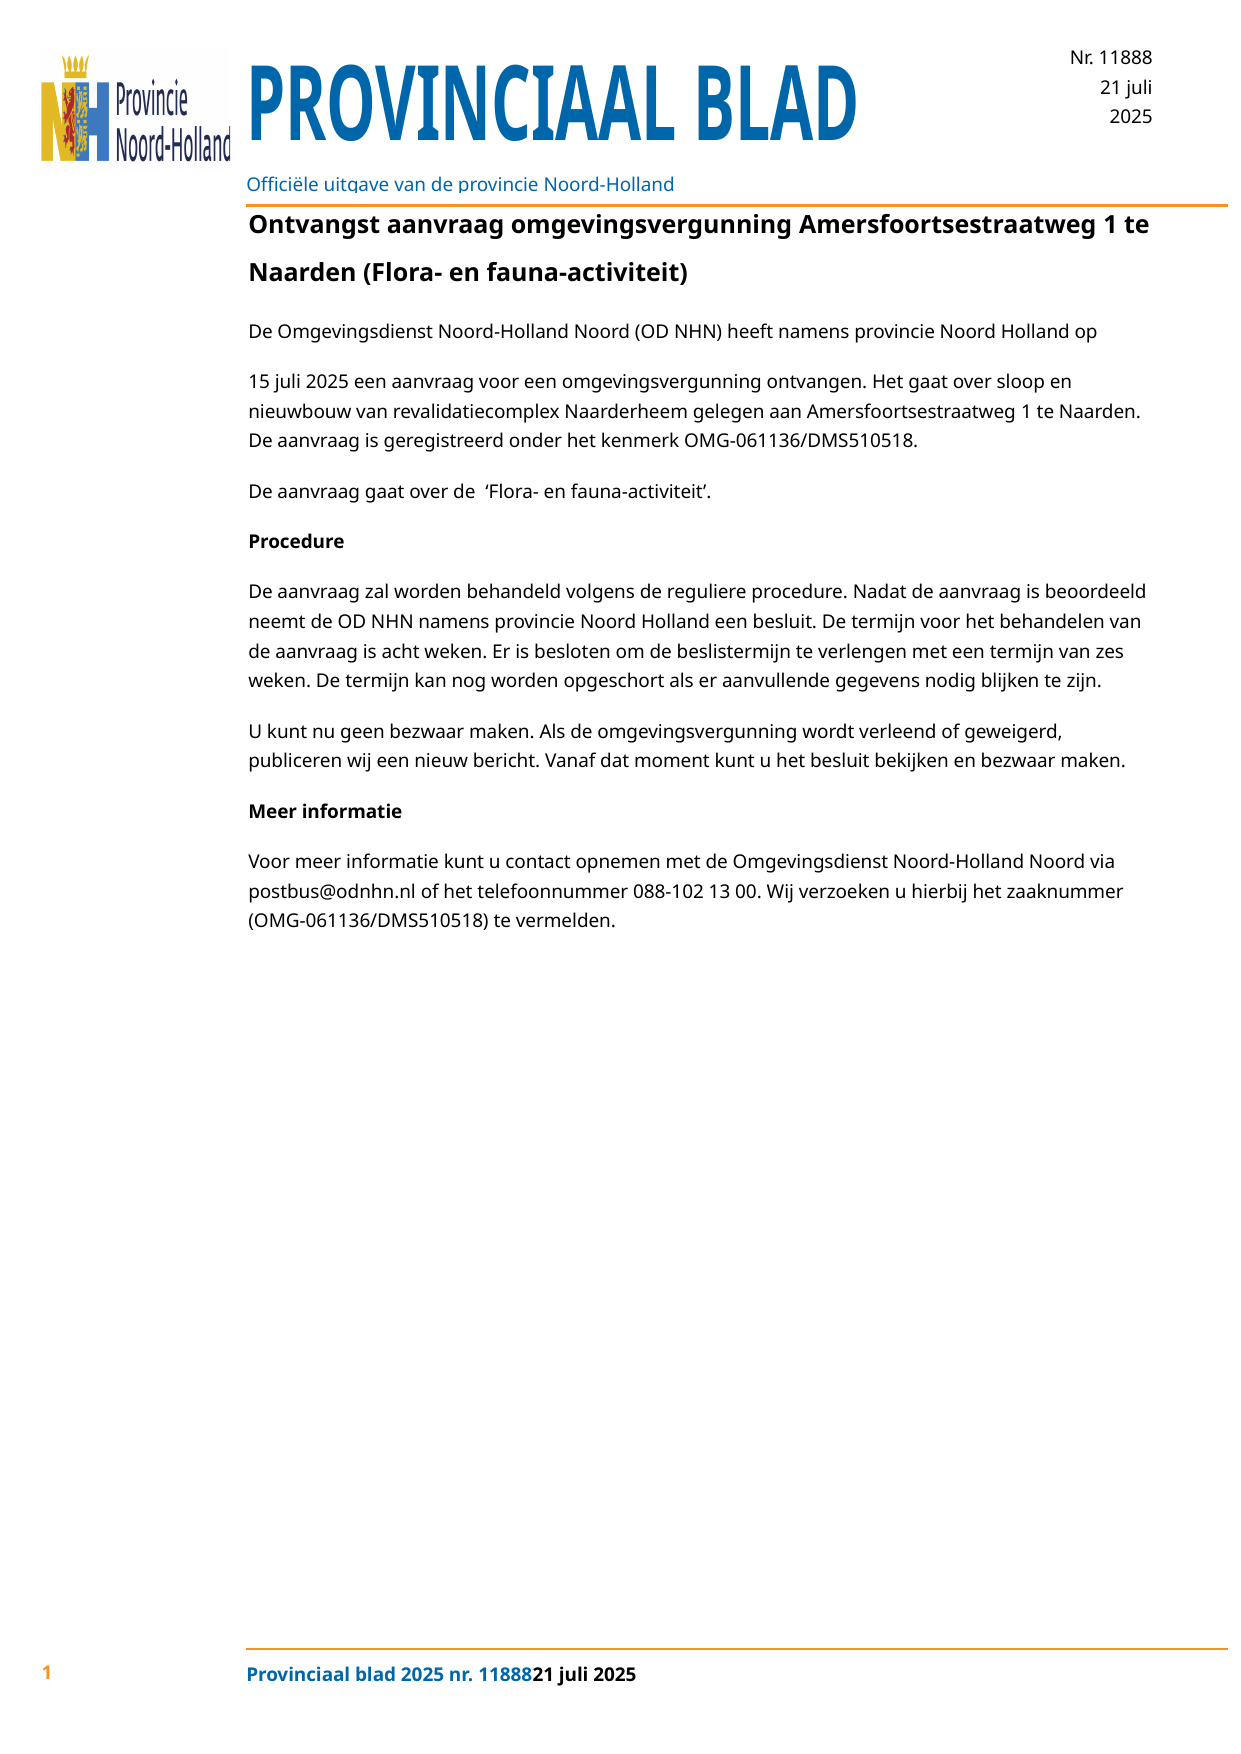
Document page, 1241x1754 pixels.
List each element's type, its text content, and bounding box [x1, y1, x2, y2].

text U kunt nu geen bezwaar maken. Als de omgevingsvergunning wordt verleend of geweigerd, publiceren wij een nieuw bericht. Vanaf dat moment kunt u het besluit bekijken en bezwaar maken. [248, 718, 1152, 773]
text De aanvraag zal worden behandeld volgens de reguliere procedure. Nadat de aanvraag is beoordeeld neemt de OD NHN namens provincie Noord Holland een besluit. De termijn voor het behandelen van de aanvraag is acht weken. Er is besloten om de beslistermijn te verlengen met een termijn van zes weken. De termijn kan nog worden opgeschort als er aanvullende gegevens nodig blijken te zijn. [248, 579, 1152, 693]
picture [41, 47, 231, 172]
text Voor meer informatie kunt u contact opnemen met de Omgevingsdienst Noord-Holland Noord via postbus@odnhn.nl of het telefoonnummer 088-102 13 00. Wij verzoeken u hierbij het zaaknummer (OMG-061136/DMS510518) te vermelden. [248, 848, 1152, 933]
text 15 juli 2025 een aanvraag voor een omgevingsvergunning ontvangen. Het gaat over sloop en nieuwbouw van revalidatiecomplex Naarderheem gelegen aan Amersfoortsestraatweg 1 te Naarden. De aanvraag is geregistreerd onder het kenmerk OMG-061136/DMS510518. [248, 368, 1152, 453]
text Ontvangst aanvraag omgevingsvergunning Amersfoortsestraatweg 1 te Naarden (Flora- en fauna-activiteit) [248, 207, 1152, 288]
text Procedure [248, 528, 1152, 554]
text De aanvraag gaat over de ‘Flora- en fauna-activiteit’. [248, 478, 1152, 504]
text Meer informatie [248, 798, 1152, 824]
text De Omgevingsdienst Noord-Holland Noord (OD NHN) heeft namens provincie Noord Holland op [248, 318, 1152, 344]
